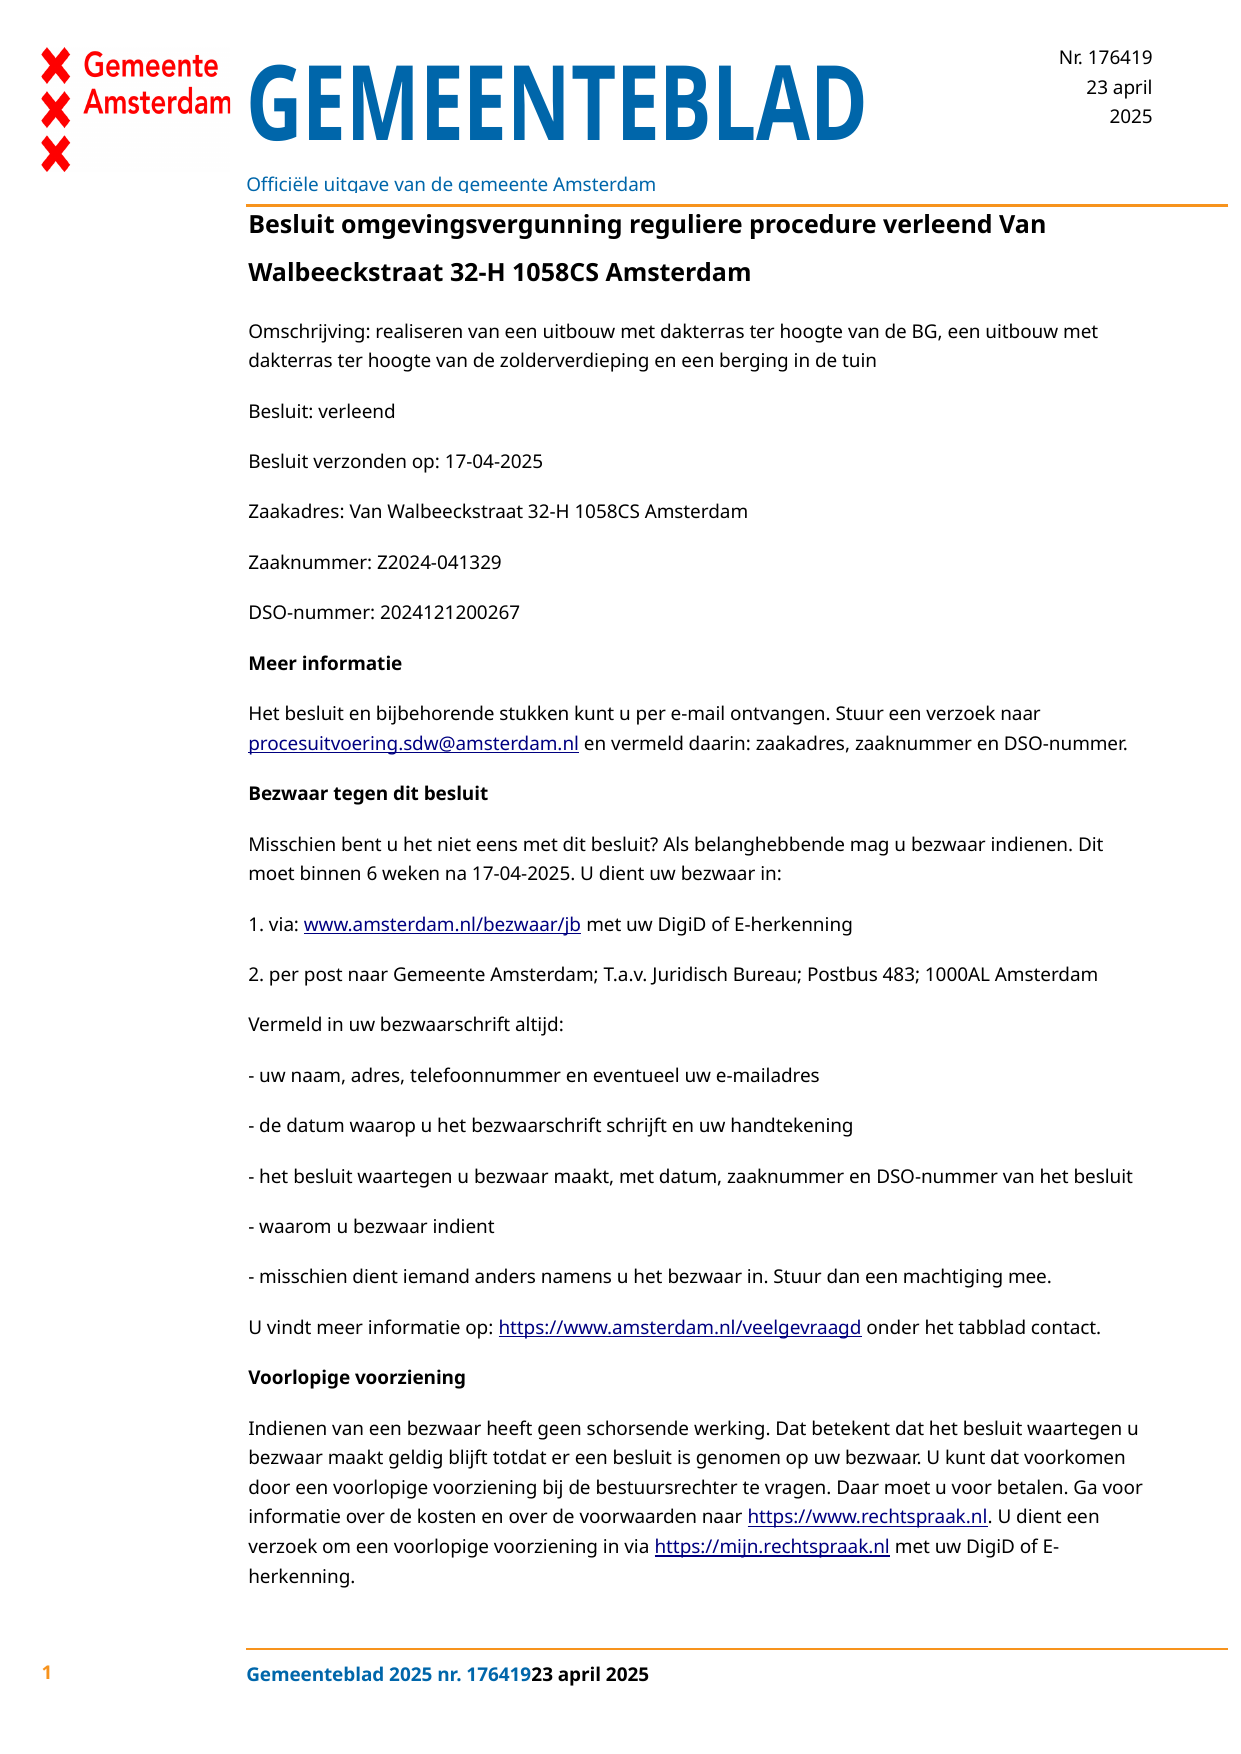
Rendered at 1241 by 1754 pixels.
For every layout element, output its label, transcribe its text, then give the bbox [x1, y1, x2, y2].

text Omschrijving: realiseren van een uitbouw met dakterras ter hoogte van de BG, een uitbouw met dakterras ter hoogte van de zolderverdieping en een berging in de tuin [248, 318, 1152, 373]
text - het besluit waartegen u bezwaar maakt, met datum, zaaknummer en DSO-nummer van het besluit [248, 1163, 1152, 1189]
text Zaakadres: Van Walbeeckstraat 32-H 1058CS Amsterdam [248, 499, 1152, 524]
text Besluit verzonden op: 17-04-2025 [248, 448, 1152, 474]
text Voorlopige voorziening [248, 1364, 1152, 1390]
text 2. per post naar Gemeente Amsterdam; T.a.v. Juridisch Bureau; Postbus 483; 1000AL Amsterdam [248, 961, 1152, 987]
text Zaaknummer: Z2024-041329 [248, 549, 1152, 575]
text - uw naam, adres, telefoonnummer en eventueel uw e-mailadres [248, 1062, 1152, 1088]
text - waarom u bezwaar indient [248, 1213, 1152, 1239]
text Besluit omgevingsvergunning reguliere procedure verleend Van Walbeeckstraat 32-H 1058CS Amsterdam [248, 207, 1152, 288]
text - misschien dient iemand anders namens u het bezwaar in. Stuur dan een machtiging mee. [248, 1264, 1152, 1289]
text 1. via: www.amsterdam.nl/bezwaar/jb met uw DigiD of E-herkenning [248, 911, 1152, 937]
text - de datum waarop u het bezwaarschrift schrijft en uw handtekening [248, 1112, 1152, 1138]
text Het besluit en bijbehorende stukken kunt u per e-mail ontvangen. Stuur een verzoek naar procesuitvoering.sdw@amsterdam.nl en vermeld daarin: zaakadres, zaaknummer en DSO-nummer. [248, 700, 1152, 756]
text Besluit: verleend [248, 398, 1152, 424]
text Vermeld in uw bezwaarschrift altijd: [248, 1012, 1152, 1037]
text Bezwaar tegen dit besluit [248, 780, 1152, 806]
text DSO-nummer: 2024121200267 [248, 599, 1152, 625]
text Meer informatie [248, 650, 1152, 676]
text Misschien bent u het niet eens met dit besluit? Als belanghebbende mag u bezwaar indienen. Dit moet binnen 6 weken na 17-04-2025. U dient uw bezwaar in: [248, 831, 1152, 886]
text U vindt meer informatie op: https://www.amsterdam.nl/veelgevraagd onder het tabblad contact. [248, 1314, 1152, 1340]
picture [41, 47, 231, 172]
text Indienen van een bezwaar heeft geen schorsende werking. Dat betekent dat het besluit waartegen u bezwaar maakt geldig blijft totdat er een besluit is genomen op uw bezwaar. U kunt dat voorkomen door een voorlopige voorziening bij de bestuursrechter te vragen. Daar moet u voor betalen. Ga voor informatie over de kosten en over de voorwaarden naar https://www.rechtspraak.nl. U dient een verzoek om een voorlopige voorziening in via https://mijn.rechtspraak.nl met uw DigiD of E-herkenning. [248, 1415, 1152, 1589]
